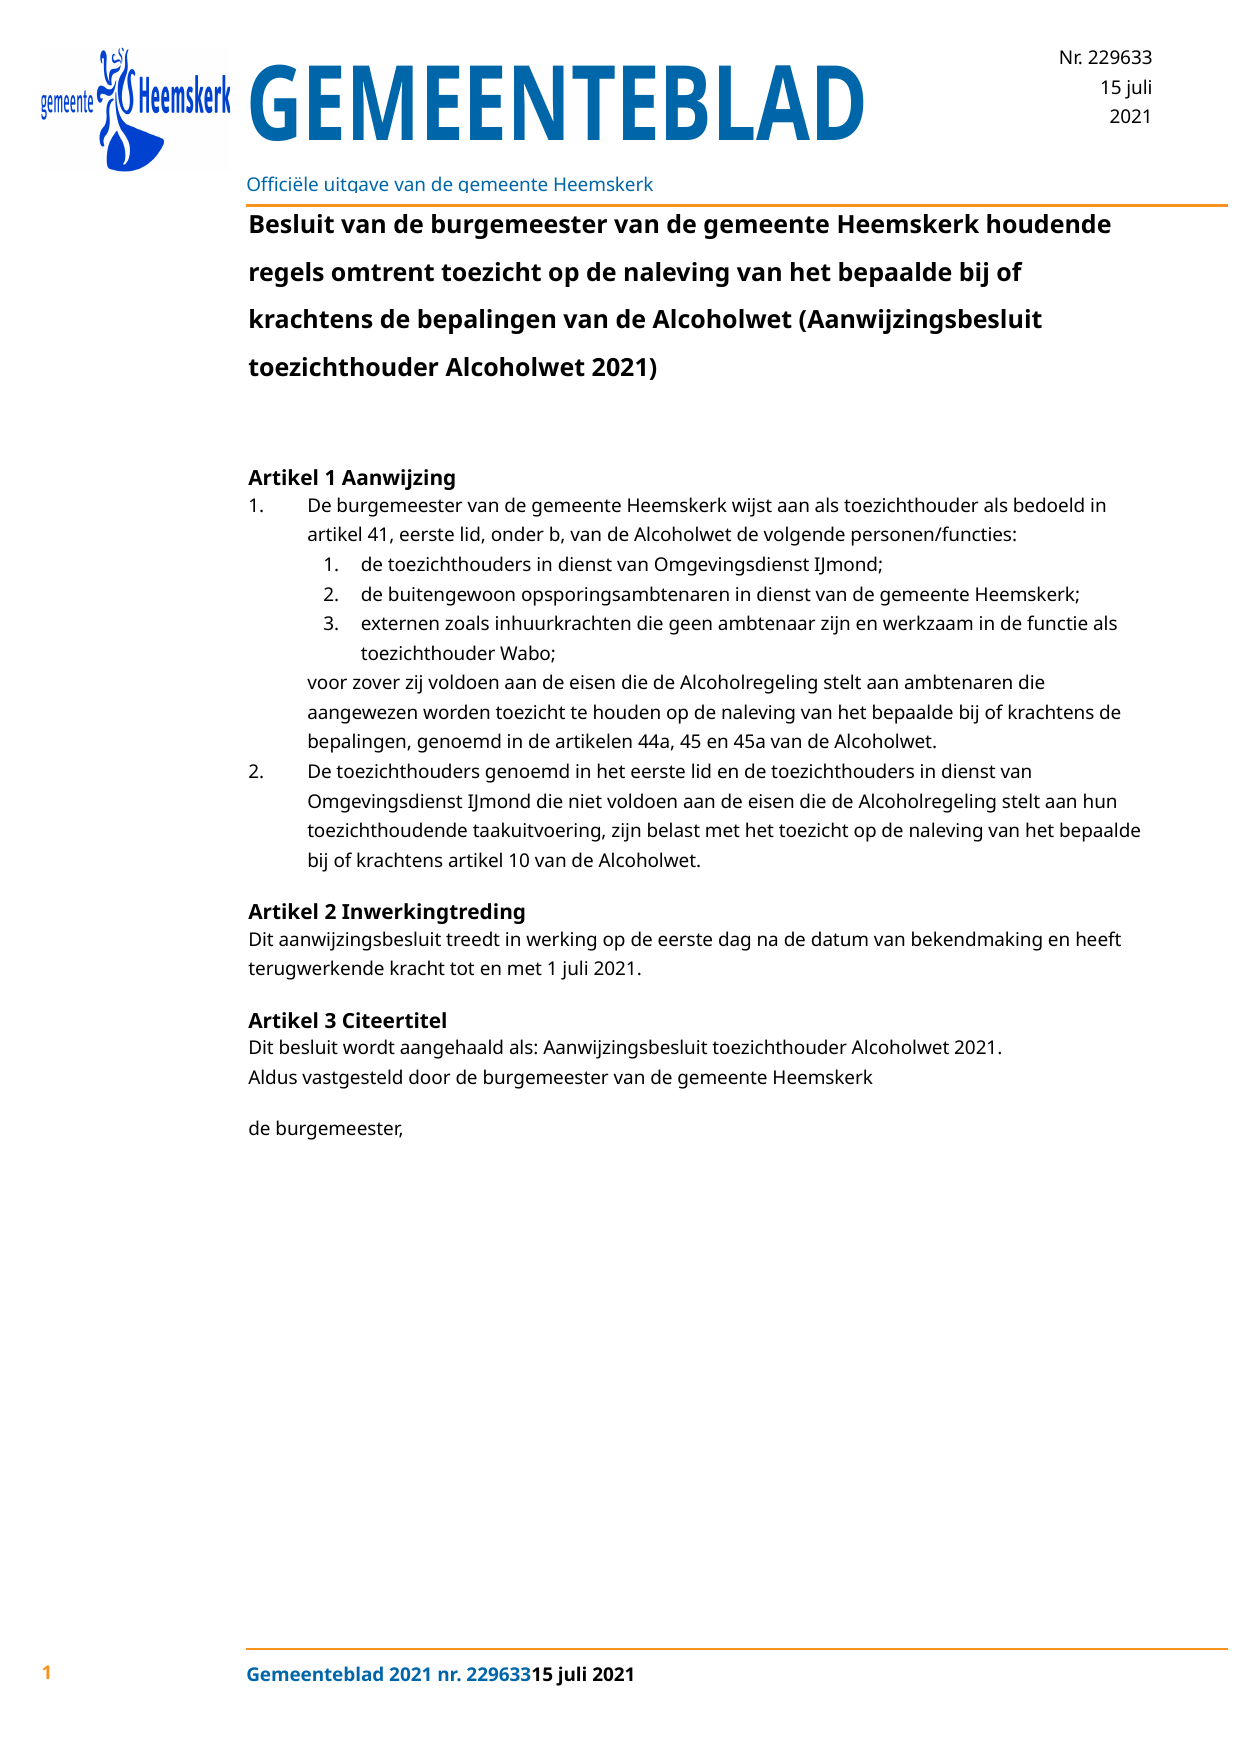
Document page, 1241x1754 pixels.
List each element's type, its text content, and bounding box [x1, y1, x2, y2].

picture [41, 47, 231, 172]
text Aldus vastgesteld door de burgemeester van de gemeente Heemskerk [248, 1064, 1152, 1089]
text de burgemeester, [248, 1115, 1152, 1141]
text Dit besluit wordt aangehaald als: Aanwijzingsbesluit toezichthouder Alcoholwet 2021. [248, 1034, 1152, 1060]
text Artikel 3 Citeertitel [248, 1006, 1152, 1034]
text Dit aanwijzingsbesluit treedt in werking op de eerste dag na de datum van bekendmaking en heeft terugwerkende kracht tot en met 1 juli 2021. [248, 926, 1152, 981]
text Besluit van de burgemeester van de gemeente Heemskerk houdende regels omtrent toezicht op de naleving van het bepaalde bij of krachtens de bepalingen van de Alcoholwet (Aanwijzingsbesluit toezichthouder Alcoholwet 2021) [248, 207, 1152, 384]
list De toezichthouders genoemd in het eerste lid en de toezichthouders in dienst van Omgevingsdienst IJmond die niet voldoen aan de eisen die de Alcoholregeling stelt aan hun toezichthoudende taakuitvoering, zijn belast met het toezicht op de naleving van het bepaalde bij of krachtens artikel 10 van de Alcoholwet. [248, 758, 1152, 873]
list de buitengewoon opsporingsambtenaren in dienst van de gemeente Heemskerk; [323, 581, 1152, 606]
list de toezichthouders in dienst van Omgevingsdienst IJmond; [323, 551, 1152, 577]
text Artikel 2 Inwerkingtreding [248, 897, 1152, 926]
text Artikel 1 Aanwijzing [248, 463, 1152, 492]
list De burgemeester van de gemeente Heemskerk wijst aan als toezichthouder als bedoeld in artikel 41, eerste lid, onder b, van de Alcoholwet de volgende personen/functies: [248, 492, 1152, 547]
list voor zover zij voldoen aan de eisen die de Alcoholregeling stelt aan ambtenaren die aangewezen worden toezicht te houden op de naleving van het bepaalde bij of krachtens de bepalingen, genoemd in de artikelen 44a, 45 en 45a van de Alcoholwet. [248, 669, 1152, 754]
list externen zoals inhuurkrachten die geen ambtenaar zijn en werkzaam in de functie als toezichthouder Wabo; [323, 610, 1152, 666]
